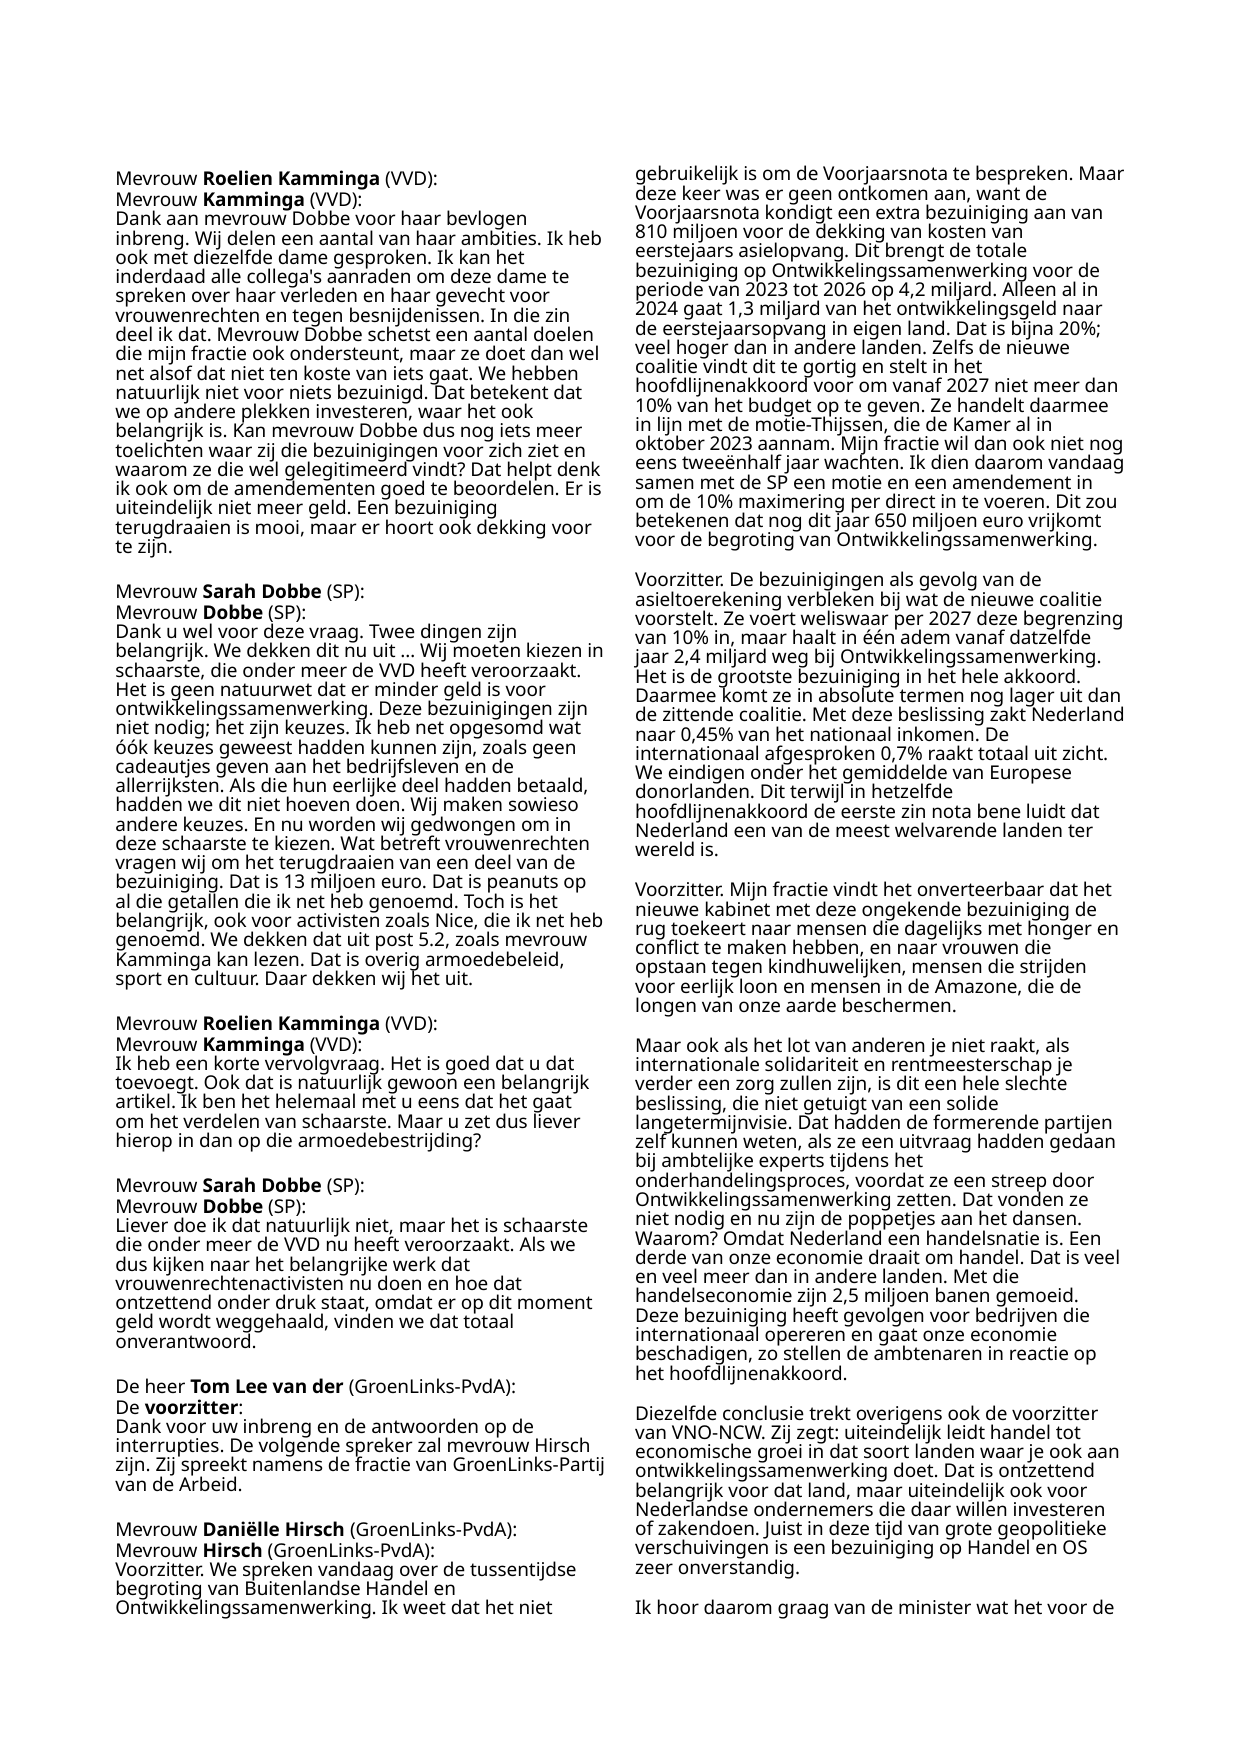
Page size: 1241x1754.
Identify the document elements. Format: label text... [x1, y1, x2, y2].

text Mevrouw Roelien Kamminga (VVD): [115, 1010, 605, 1036]
text Liever doe ik dat natuurlijk niet, maar het is schaarste die onder meer de VVD nu heeft veroorzaakt. Als we dus kijken naar het belangrijke werk dat vrouwenrechtenactivisten nu doen en hoe dat ontzettend onder druk staat, omdat er op dit moment geld wordt weggehaald, vinden we dat totaal onverantwoord. [115, 1217, 605, 1352]
text Mevrouw Sarah Dobbe (SP): [115, 1172, 605, 1198]
text Mevrouw Kamminga (VVD): [115, 191, 605, 210]
text Ik hoor daarom graag van de minister wat het voor de [635, 1599, 1125, 1618]
text De voorzitter: [115, 1399, 605, 1418]
text Mevrouw Dobbe (SP): [115, 1198, 605, 1217]
text Mevrouw Daniëlle Hirsch (GroenLinks-PvdA): [115, 1516, 605, 1542]
text Dank voor uw inbreng en de antwoorden op de interrupties. De volgende spreker zal mevrouw Hirsch zijn. Zij spreekt namens de fractie van GroenLinks-Partij van de Arbeid. [115, 1418, 605, 1495]
text Mevrouw Sarah Dobbe (SP): [115, 578, 605, 604]
text Mevrouw Kamminga (VVD): [115, 1036, 605, 1055]
text Diezelfde conclusie trekt overigens ook de voorzitter van VNO-NCW. Zij zegt: uiteindelijk leidt handel tot economische groei in dat soort landen waar je ook aan ontwikkelingssamenwerking doet. Dat is ontzettend belangrijk voor dat land, maar uiteindelijk ook voor Nederlandse ondernemers die daar willen investeren of zakendoen. Juist in deze tijd van grote geopolitieke verschuivingen is een bezuiniging op Handel en OS zeer onverstandig. [635, 1404, 1125, 1578]
text Voorzitter. De bezuinigingen als gevolg van de asieltoerekening verbleken bij wat de nieuwe coalitie voorstelt. Ze voert weliswaar per 2027 deze begrenzing van 10% in, maar haalt in één adem vanaf datzelfde jaar 2,4 miljard weg bij Ontwikkelingssamenwerking. Het is de grootste bezuiniging in het hele akkoord. Daarmee komt ze in absolute termen nog lager uit dan de zittende coalitie. Met deze beslissing zakt Nederland naar 0,45% van het nationaal inkomen. De internationaal afgesproken 0,7% raakt totaal uit zicht. We eindigen onder het gemiddelde van Europese donorlanden. Dit terwijl in hetzelfde hoofdlijnenakkoord de eerste zin nota bene luidt dat Nederland een van de meest welvarende landen ter wereld is. [635, 571, 1125, 861]
text gebruikelijk is om de Voorjaarsnota te bespreken. Maar deze keer was er geen ontkomen aan, want de Voorjaarsnota kondigt een extra bezuiniging aan van 810 miljoen voor de dekking van kosten van eerstejaars asielopvang. Dit brengt de totale bezuiniging op Ontwikkelingssamenwerking voor de periode van 2023 tot 2026 op 4,2 miljard. Alleen al in 2024 gaat 1,3 miljard van het ontwikkelingsgeld naar de eerstejaarsopvang in eigen land. Dat is bijna 20%; veel hoger dan in andere landen. Zelfs de nieuwe coalitie vindt dit te gortig en stelt in het hoofdlijnenakkoord voor om vanaf 2027 niet meer dan 10% van het budget op te geven. Ze handelt daarmee in lijn met de motie-Thijssen, die de Kamer al in oktober 2023 aannam. Mijn fractie wil dan ook niet nog eens tweeënhalf jaar wachten. Ik dien daarom vandaag samen met de SP een motie en een amendement in om de 10% maximering per direct in te voeren. Dit zou betekenen dat nog dit jaar 650 miljoen euro vrijkomt voor de begroting van Ontwikkelingssamenwerking. [635, 165, 1125, 551]
text Dank aan mevrouw Dobbe voor haar bevlogen inbreng. Wij delen een aantal van haar ambities. Ik heb ook met diezelfde dame gesproken. Ik kan het inderdaad alle collega's aanraden om deze dame te spreken over haar verleden en haar gevecht voor vrouwenrechten en tegen besnijdenissen. In die zin deel ik dat. Mevrouw Dobbe schetst een aantal doelen die mijn fractie ook ondersteunt, maar ze doet dan wel net alsof dat niet ten koste van iets gaat. We hebben natuurlijk niet voor niets bezuinigd. Dat betekent dat we op andere plekken investeren, waar het ook belangrijk is. Kan mevrouw Dobbe dus nog iets meer toelichten waar zij die bezuinigingen voor zich ziet en waarom ze die wel gelegitimeerd vindt? Dat helpt denk ik ook om de amendementen goed te beoordelen. Er is uiteindelijk niet meer geld. Een bezuiniging terugdraaien is mooi, maar er hoort ook dekking voor te zijn. [115, 210, 605, 557]
text Dank u wel voor deze vraag. Twee dingen zijn belangrijk. We dekken dit nu uit … Wij moeten kiezen in schaarste, die onder meer de VVD heeft veroorzaakt. Het is geen natuurwet dat er minder geld is voor ontwikkelingssamenwerking. Deze bezuinigingen zijn niet nodig; het zijn keuzes. Ik heb net opgesomd wat óók keuzes geweest hadden kunnen zijn, zoals geen cadeautjes geven aan het bedrijfsleven en de allerrijksten. Als die hun eerlijke deel hadden betaald, hadden we dit niet hoeven doen. Wij maken sowieso andere keuzes. En nu worden wij gedwongen om in deze schaarste te kiezen. Wat betreft vrouwenrechten vragen wij om het terugdraaien van een deel van de bezuiniging. Dat is 13 miljoen euro. Dat is peanuts op al die getallen die ik net heb genoemd. Toch is het belangrijk, ook voor activisten zoals Nice, die ik net heb genoemd. We dekken dat uit post 5.2, zoals mevrouw Kamminga kan lezen. Dat is overig armoedebeleid, sport en cultuur. Daar dekken wij het uit. [115, 623, 605, 989]
text Maar ook als het lot van anderen je niet raakt, als internationale solidariteit en rentmeesterschap je verder een zorg zullen zijn, is dit een hele slechte beslissing, die niet getuigt van een solide langetermijnvisie. Dat hadden de formerende partijen zelf kunnen weten, als ze een uitvraag hadden gedaan bij ambtelijke experts tijdens het onderhandelingsproces, voordat ze een streep door Ontwikkelingssamenwerking zetten. Dat vonden ze niet nodig en nu zijn de poppetjes aan het dansen. Waarom? Omdat Nederland een handelsnatie is. Een derde van onze economie draait om handel. Dat is veel en veel meer dan in andere landen. Met die handelseconomie zijn 2,5 miljoen banen gemoeid. Deze bezuiniging heeft gevolgen voor bedrijven die internationaal opereren en gaat onze economie beschadigen, zo stellen de ambtenaren in reactie op het hoofdlijnenakkoord. [635, 1037, 1125, 1384]
text Mevrouw Hirsch (GroenLinks-PvdA): [115, 1542, 605, 1561]
text Voorzitter. We spreken vandaag over de tussentijdse begroting van Buitenlandse Handel en Ontwikkelingssamenwerking. Ik weet dat het niet [115, 1561, 605, 1619]
text Mevrouw Dobbe (SP): [115, 604, 605, 623]
text Voorzitter. Mijn fractie vindt het onverteerbaar dat het nieuwe kabinet met deze ongekende bezuiniging de rug toekeert naar mensen die dagelijks met honger en conflict te maken hebben, en naar vrouwen die opstaan tegen kindhuwelijken, mensen die strijden voor eerlijk loon en mensen in de Amazone, die de longen van onze aarde beschermen. [635, 881, 1125, 1016]
text De heer Tom Lee van der (GroenLinks-PvdA): [115, 1373, 605, 1399]
text Ik heb een korte vervolgvraag. Het is goed dat u dat toevoegt. Ook dat is natuurlijk gewoon een belangrijk artikel. Ik ben het helemaal met u eens dat het gaat om het verdelen van schaarste. Maar u zet dus liever hierop in dan op die armoedebestrijding? [115, 1055, 605, 1151]
text Mevrouw Roelien Kamminga (VVD): [115, 165, 605, 191]
